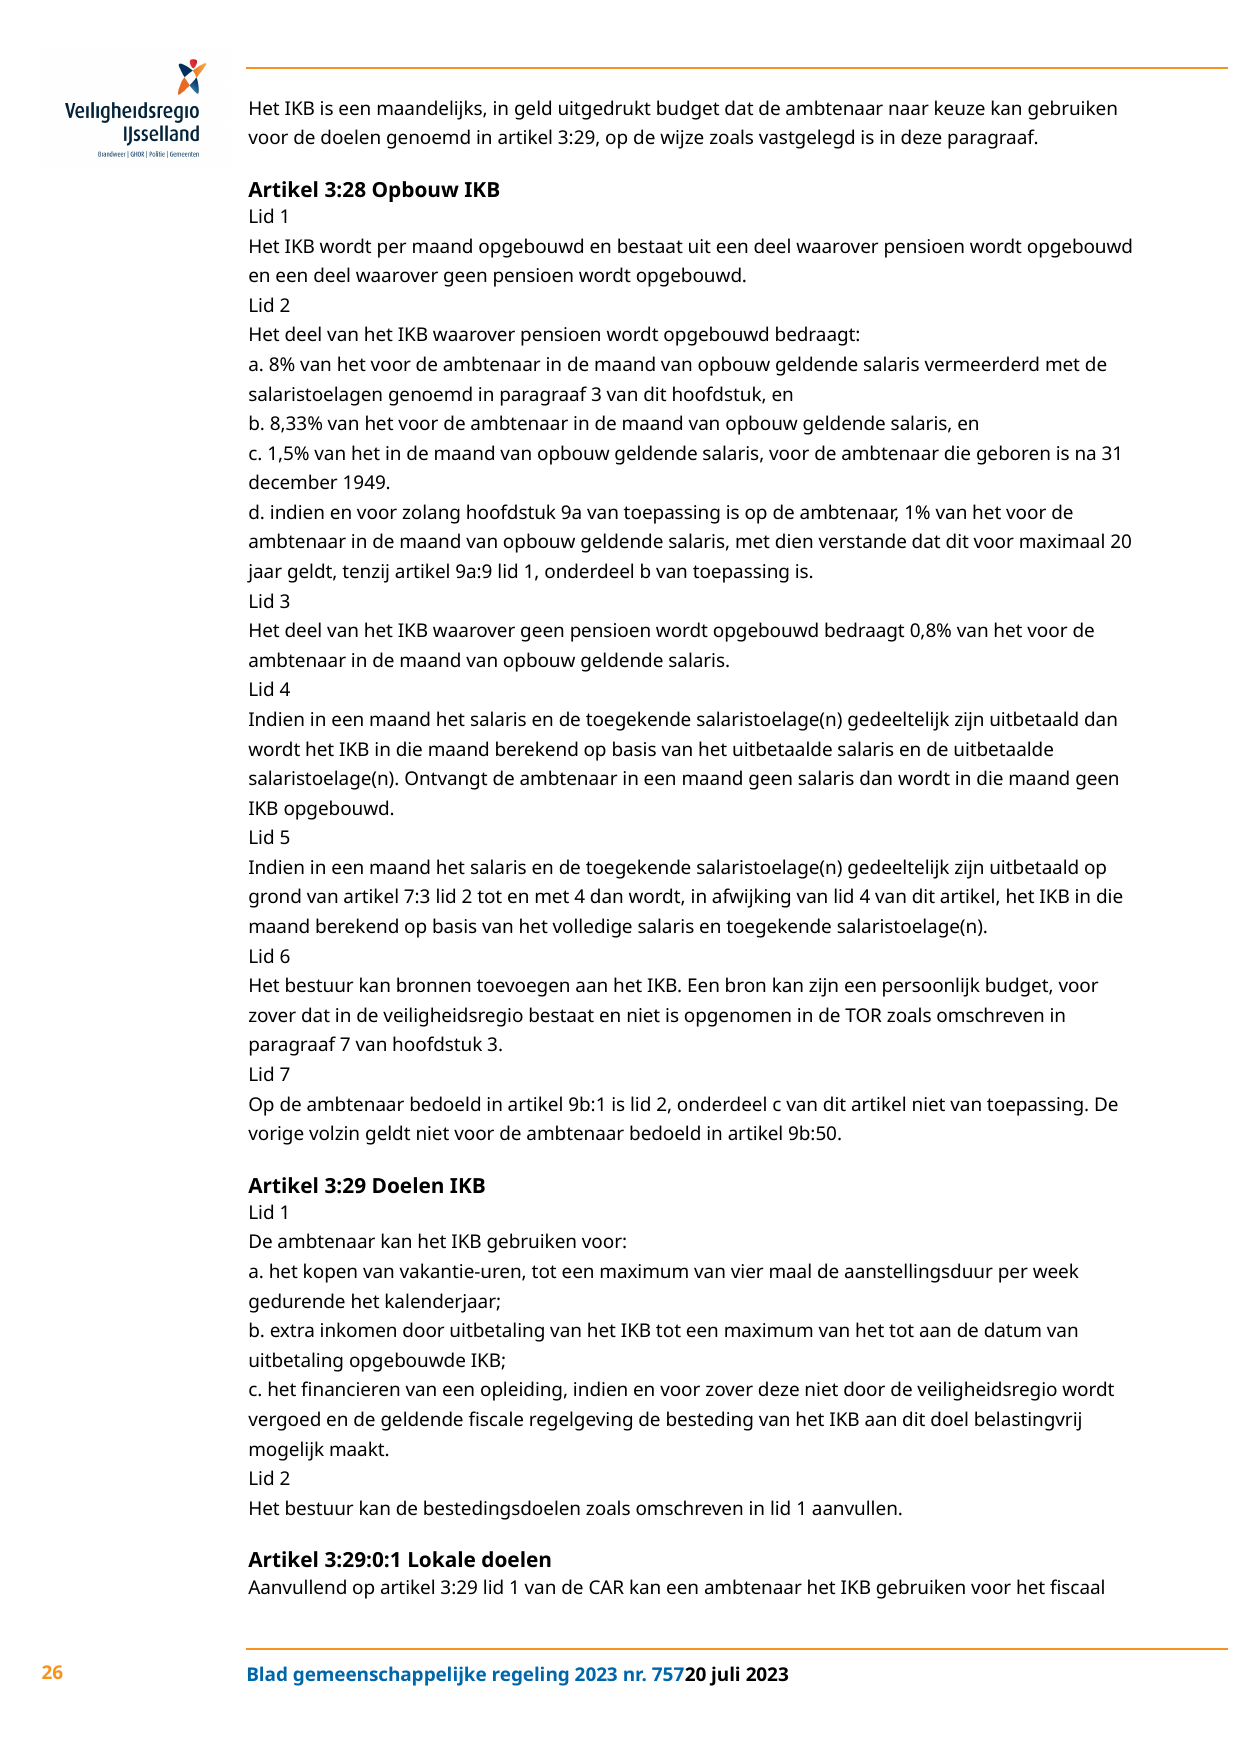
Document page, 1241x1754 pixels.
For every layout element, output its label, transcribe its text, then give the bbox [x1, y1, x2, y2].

text Lid 7 [248, 1061, 1152, 1087]
text Lid 1 [248, 203, 1152, 229]
text Artikel 3:28 Opbouw IKB [248, 175, 1152, 203]
text c. 1,5% van het in de maand van opbouw geldende salaris, voor de ambtenaar die geboren is na 31 december 1949. [248, 440, 1152, 495]
text a. het kopen van vakantie-uren, tot een maximum van vier maal de aanstellingsduur per week gedurende het kalenderjaar; [248, 1258, 1152, 1314]
text Lid 2 [248, 1465, 1152, 1491]
text Artikel 3:29:0:1 Lokale doelen [248, 1545, 1152, 1574]
text Het IKB is een maandelijks, in geld uitgedrukt budget dat de ambtenaar naar keuze kan gebruiken voor de doelen genoemd in artikel 3:29, op de wijze zoals vastgelegd is in deze paragraaf. [248, 95, 1152, 150]
text Het bestuur kan de bestedingsdoelen zoals omschreven in lid 1 aanvullen. [248, 1495, 1152, 1521]
text Aanvullend op artikel 3:29 lid 1 van de CAR kan een ambtenaar het IKB gebruiken voor het fiscaal [248, 1574, 1152, 1599]
text Op de ambtenaar bedoeld in artikel 9b:1 is lid 2, onderdeel c van dit artikel niet van toepassing. De vorige volzin geldt niet voor de ambtenaar bedoeld in artikel 9b:50. [248, 1091, 1152, 1146]
text c. het financieren van een opleiding, indien en voor zover deze niet door de veiligheidsregio wordt vergoed en de geldende fiscale regelgeving de besteding van het IKB aan dit doel belastingvrij mogelijk maakt. [248, 1377, 1152, 1462]
text Het deel van het IKB waarover pensioen wordt opgebouwd bedraagt: [248, 322, 1152, 347]
text Lid 5 [248, 824, 1152, 850]
text Het bestuur kan bronnen toevoegen aan het IKB. Een bron kan zijn een persoonlijk budget, voor zover dat in de veiligheidsregio bestaat en niet is opgenomen in de TOR zoals omschreven in paragraaf 7 van hoofdstuk 3. [248, 972, 1152, 1057]
text Lid 4 [248, 677, 1152, 702]
text Lid 3 [248, 588, 1152, 613]
text a. 8% van het voor de ambtenaar in de maand van opbouw geldende salaris vermeerderd met de salaristoelagen genoemd in paragraaf 3 van dit hoofdstuk, en [248, 351, 1152, 406]
text Lid 6 [248, 943, 1152, 968]
text b. 8,33% van het voor de ambtenaar in de maand van opbouw geldende salaris, en [248, 410, 1152, 436]
text b. extra inkomen door uitbetaling van het IKB tot een maximum van het tot aan de datum van uitbetaling opgebouwde IKB; [248, 1317, 1152, 1373]
text Het IKB wordt per maand opgebouwd en bestaat uit een deel waarover pensioen wordt opgebouwd en een deel waarover geen pensioen wordt opgebouwd. [248, 233, 1152, 288]
text Indien in een maand het salaris en de toegekende salaristoelage(n) gedeeltelijk zijn uitbetaald dan wordt het IKB in die maand berekend op basis van het uitbetaalde salaris en de uitbetaalde salaristoelage(n). Ontvangt de ambtenaar in een maand geen salaris dan wordt in die maand geen IKB opgebouwd. [248, 706, 1152, 821]
text Indien in een maand het salaris en de toegekende salaristoelage(n) gedeeltelijk zijn uitbetaald op grond van artikel 7:3 lid 2 tot en met 4 dan wordt, in afwijking van lid 4 van dit artikel, het IKB in die maand berekend op basis van het volledige salaris en toegekende salaristoelage(n). [248, 854, 1152, 939]
text Artikel 3:29 Doelen IKB [248, 1171, 1152, 1199]
text Het deel van het IKB waarover geen pensioen wordt opgebouwd bedraagt 0,8% van het voor de ambtenaar in de maand van opbouw geldende salaris. [248, 617, 1152, 673]
text De ambtenaar kan het IKB gebruiken voor: [248, 1229, 1152, 1254]
text Lid 2 [248, 292, 1152, 318]
text d. indien en voor zolang hoofdstuk 9a van toepassing is op de ambtenaar, 1% van het voor de ambtenaar in de maand van opbouw geldende salaris, met dien verstande dat dit voor maximaal 20 jaar geldt, tenzij artikel 9a:9 lid 1, onderdeel b van toepassing is. [248, 499, 1152, 584]
picture [41, 47, 231, 172]
text Lid 1 [248, 1199, 1152, 1225]
